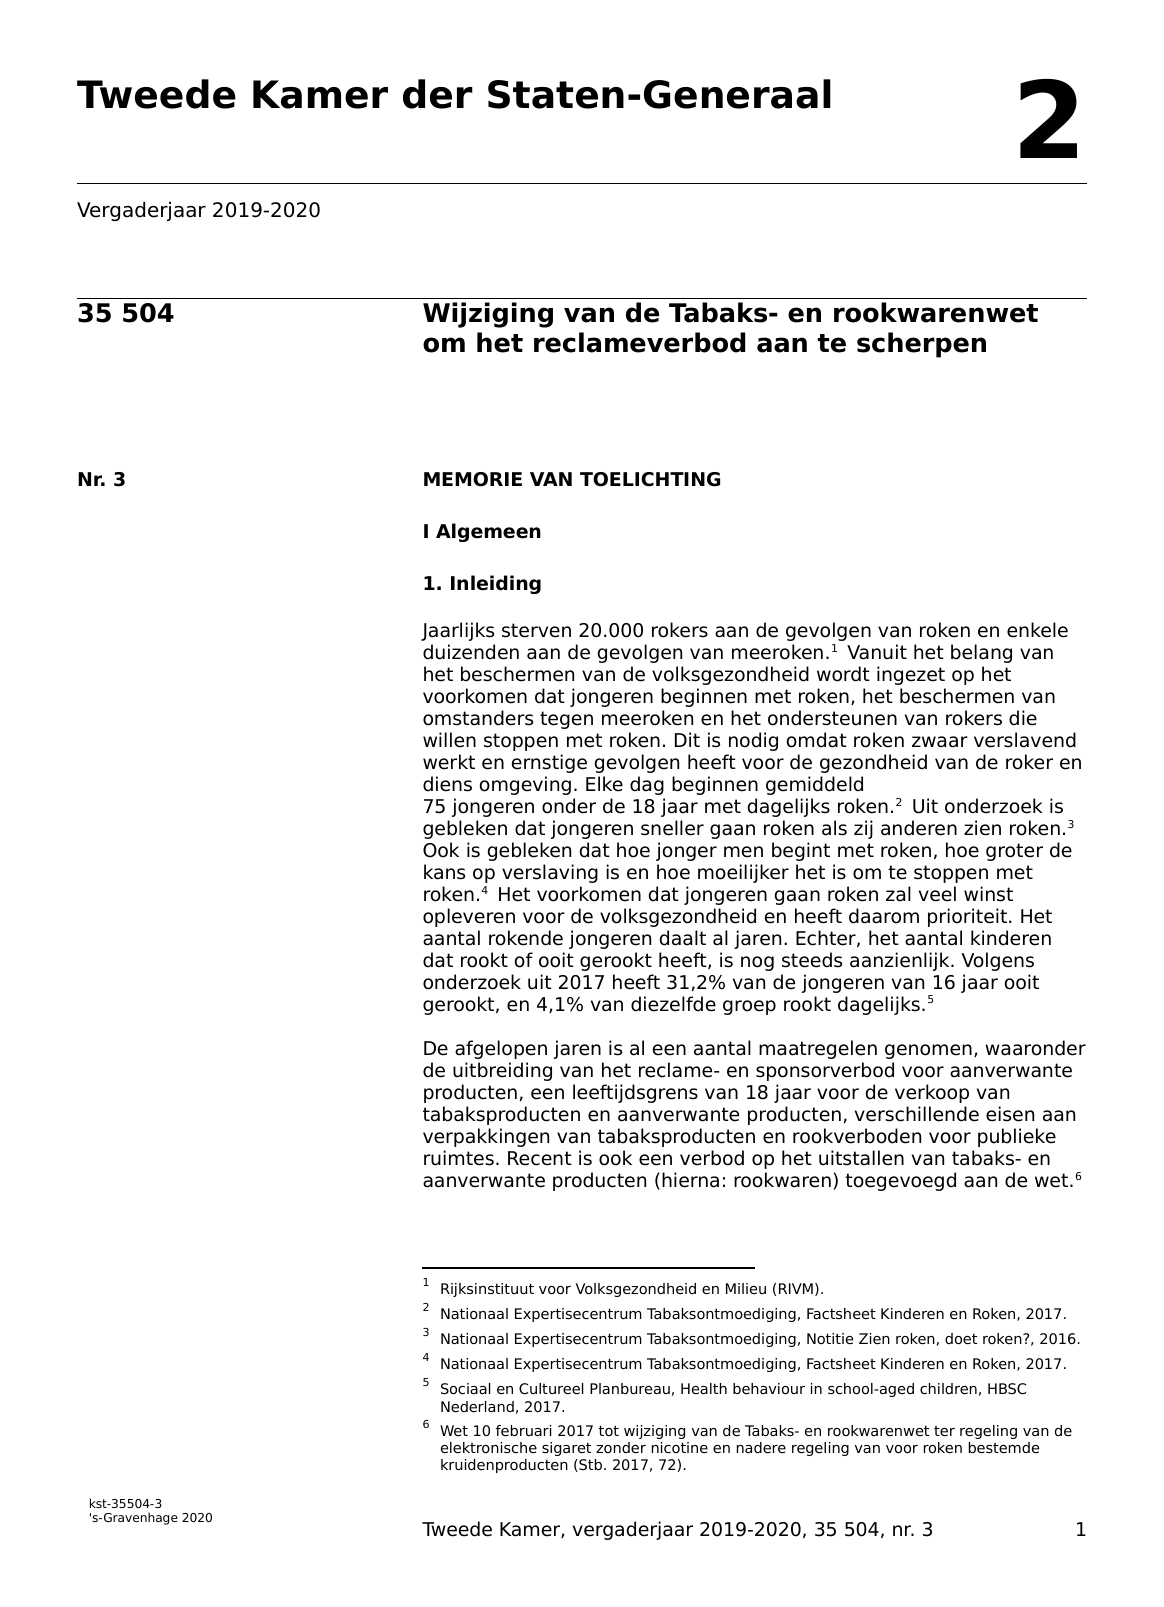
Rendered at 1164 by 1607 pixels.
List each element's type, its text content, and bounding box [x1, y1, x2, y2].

subtitle 35 504 Wijziging van de Tabaks- en rookwarenwet om het reclameverbod aan te scherpen [77, 299, 1087, 358]
text Jaarlijks sterven 20.000 rokers aan de gevolgen van roken en enkele duizenden aan de gevolgen van meeroken. Vanuit het belang van het beschermen van de volksgezondheid wordt ingezet op het voorkomen dat jongeren beginnen met roken, het beschermen van omstanders tegen meeroken en het ondersteunen van rokers die willen stoppen met roken. Dit is nodig omdat roken zwaar verslavend werkt en ernstige gevolgen heeft voor de gezondheid van de roker en diens omgeving. Elke dag beginnen gemiddeld [422, 620, 1087, 796]
text Sociaal en Cultureel Planbureau, Health behaviour in school-aged children, HBSC Nederland, 2017. [422, 1377, 1087, 1416]
text Rijksinstituut voor Volksgezondheid en Milieu (RIVM). [422, 1277, 1087, 1299]
text 's-Gravenhage 2020 [88, 1511, 323, 1525]
text De afgelopen jaren is al een aantal maatregelen genomen, waaronder de uitbreiding van het reclame- en sponsorverbod voor aanverwante producten, een leeftijdsgrens van 18 jaar voor de verkoop van tabaksproducten en aanverwante producten, verschillende eisen aan verpakkingen van tabaksproducten en rookverboden voor publieke ruimtes. Recent is ook een verbod op het uitstallen van tabaks- en aanverwante producten (hierna: rookwaren) toegevoegd aan de wet. [422, 1038, 1087, 1192]
table_header Tweede Kamer der Staten-Generaal [77, 59, 886, 183]
text Wet 10 februari 2017 tot wijziging van de Tabaks- en rookwarenwet ter regeling van de elektronische sigaret zonder nicotine en nadere regeling van voor roken bestemde kruidenproducten (Stb. 2017, 72). [422, 1418, 1087, 1474]
table_header 2 [886, 59, 1087, 183]
text Nationaal Expertisecentrum Tabaksontmoediging, Factsheet Kinderen en Roken, 2017. [422, 1352, 1087, 1374]
text kst-35504-3 [88, 1497, 323, 1511]
text Nationaal Expertisecentrum Tabaksontmoediging, Notitie Zien roken, doet roken?, 2016. [422, 1327, 1087, 1349]
table_cell Vergaderjaar 2019-2020 [77, 184, 1087, 298]
subtitle 1. Inleiding [422, 573, 1087, 595]
subtitle Nr. 3 MEMORIE VAN TOELICHTING [77, 469, 1087, 491]
text 75 jongeren onder de 18 jaar met dagelijks roken. Uit onderzoek is gebleken dat jongeren sneller gaan roken als zij anderen zien roken. Ook is gebleken dat hoe jonger men begint met roken, hoe groter de kans op verslaving is en hoe moeilijker het is om te stoppen met roken. Het voorkomen dat jongeren gaan roken zal veel winst opleveren voor de volksgezondheid en heeft daarom prioriteit. Het aantal rokende jongeren daalt al jaren. Echter, het aantal kinderen dat rookt of ooit gerookt heeft, is nog steeds aanzienlijk. Volgens onderzoek uit 2017 heeft 31,2% van de jongeren van 16 jaar ooit gerookt, en 4,1% van diezelfde groep rookt dagelijks. [422, 796, 1087, 1016]
subtitle I Algemeen [422, 521, 1087, 543]
text Nationaal Expertisecentrum Tabaksontmoediging, Factsheet Kinderen en Roken, 2017. [422, 1302, 1087, 1324]
